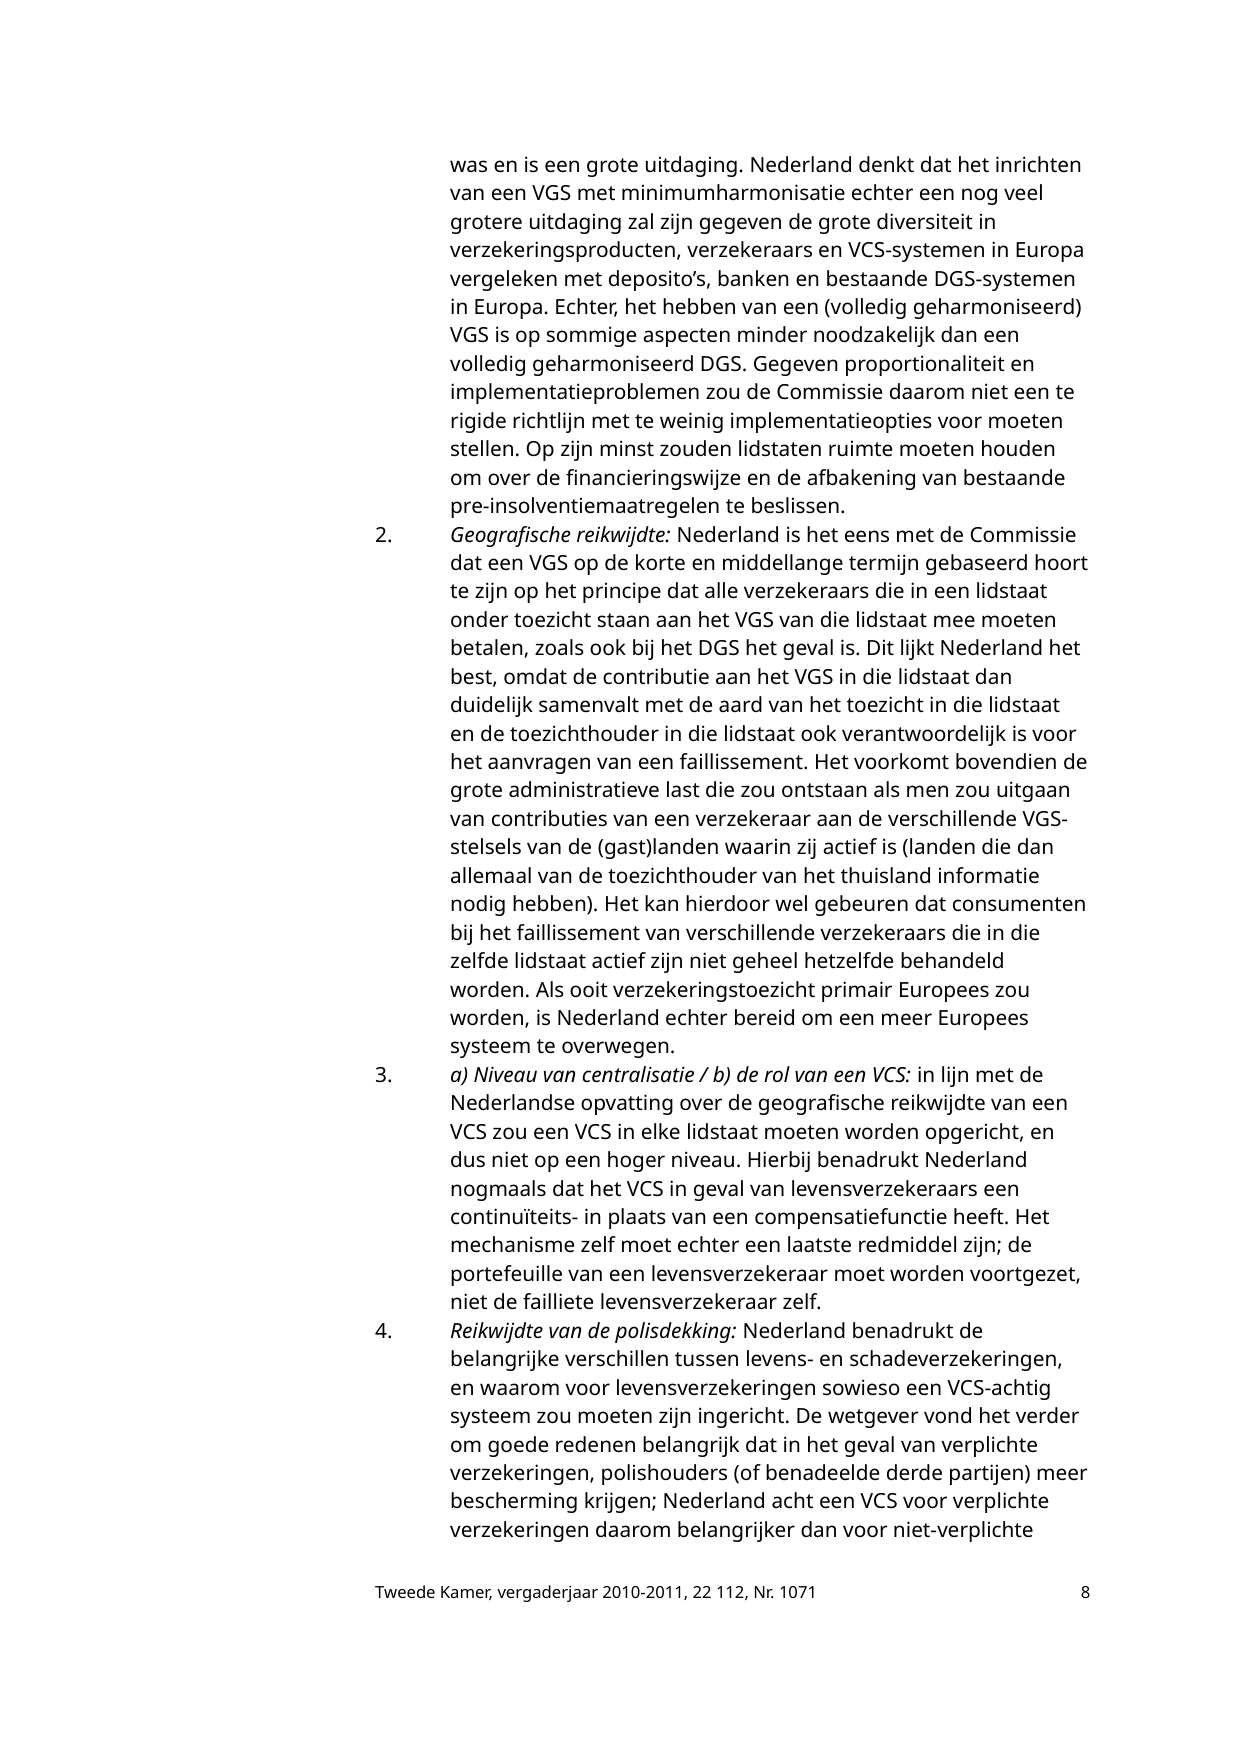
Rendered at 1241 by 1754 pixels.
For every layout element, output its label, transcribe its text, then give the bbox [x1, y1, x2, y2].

list a) Niveau van centralisatie / b) de rol van een VCS: in lijn met de Nederlandse opvatting over de geografische reikwijdte van een VCS zou een VCS in elke lidstaat moeten worden opgericht, en dus niet op een hoger niveau. Hierbij benadrukt Nederland nogmaals dat het VCS in geval van levensverzekeraars een continuïteits- in plaats van een compensatiefunctie heeft. Het mechanisme zelf moet echter een laatste redmiddel zijn; de portefeuille van een levensverzekeraar moet worden voortgezet, niet de failliete levensverzekeraar zelf. [375, 1060, 1090, 1316]
list was en is een grote uitdaging. Nederland denkt dat het inrichten van een VGS met minimumharmonisatie echter een nog veel grotere uitdaging zal zijn gegeven de grote diversiteit in verzekeringsproducten, verzekeraars en VCS-systemen in Europa vergeleken met deposito’s, banken en bestaande DGS-systemen in Europa. Echter, het hebben van een (volledig geharmoniseerd) VGS is op sommige aspecten minder noodzakelijk dan een volledig geharmoniseerd DGS. Gegeven proportionaliteit en implementatieproblemen zou de Commissie daarom niet een te rigide richtlijn met te weinig implementatieopties voor moeten stellen. Op zijn minst zouden lidstaten ruimte moeten houden om over de financieringswijze en de afbakening van bestaande pre-insolventiemaatregelen te beslissen. [375, 150, 1090, 520]
list Geografische reikwijdte: Nederland is het eens met de Commissie dat een VGS op de korte en middellange termijn gebaseerd hoort te zijn op het principe dat alle verzekeraars die in een lidstaat onder toezicht staan aan het VGS van die lidstaat mee moeten betalen, zoals ook bij het DGS het geval is. Dit lijkt Nederland het best, omdat de contributie aan het VGS in die lidstaat dan duidelijk samenvalt met de aard van het toezicht in die lidstaat en de toezichthouder in die lidstaat ook verantwoordelijk is voor het aanvragen van een faillissement. Het voorkomt bovendien de grote administratieve last die zou ontstaan als men zou uitgaan van contributies van een verzekeraar aan de verschillende VGS-stelsels van de (gast)landen waarin zij actief is (landen die dan allemaal van de toezichthouder van het thuisland informatie nodig hebben). Het kan hierdoor wel gebeuren dat consumenten bij het faillissement van verschillende verzekeraars die in die zelfde lidstaat actief zijn niet geheel hetzelfde behandeld worden. Als ooit verzekeringstoezicht primair Europees zou worden, is Nederland echter bereid om een meer Europees systeem te overwegen. [375, 520, 1090, 1060]
list Reikwijdte van de polisdekking: Nederland benadrukt de belangrijke verschillen tussen levens- en schadeverzekeringen, en waarom voor levensverzekeringen sowieso een VCS-achtig systeem zou moeten zijn ingericht. De wetgever vond het verder om goede redenen belangrijk dat in het geval van verplichte verzekeringen, polishouders (of benadeelde derde partijen) meer bescherming krijgen; Nederland acht een VCS voor verplichte verzekeringen daarom belangrijker dan voor niet-verplichte [375, 1316, 1090, 1543]
